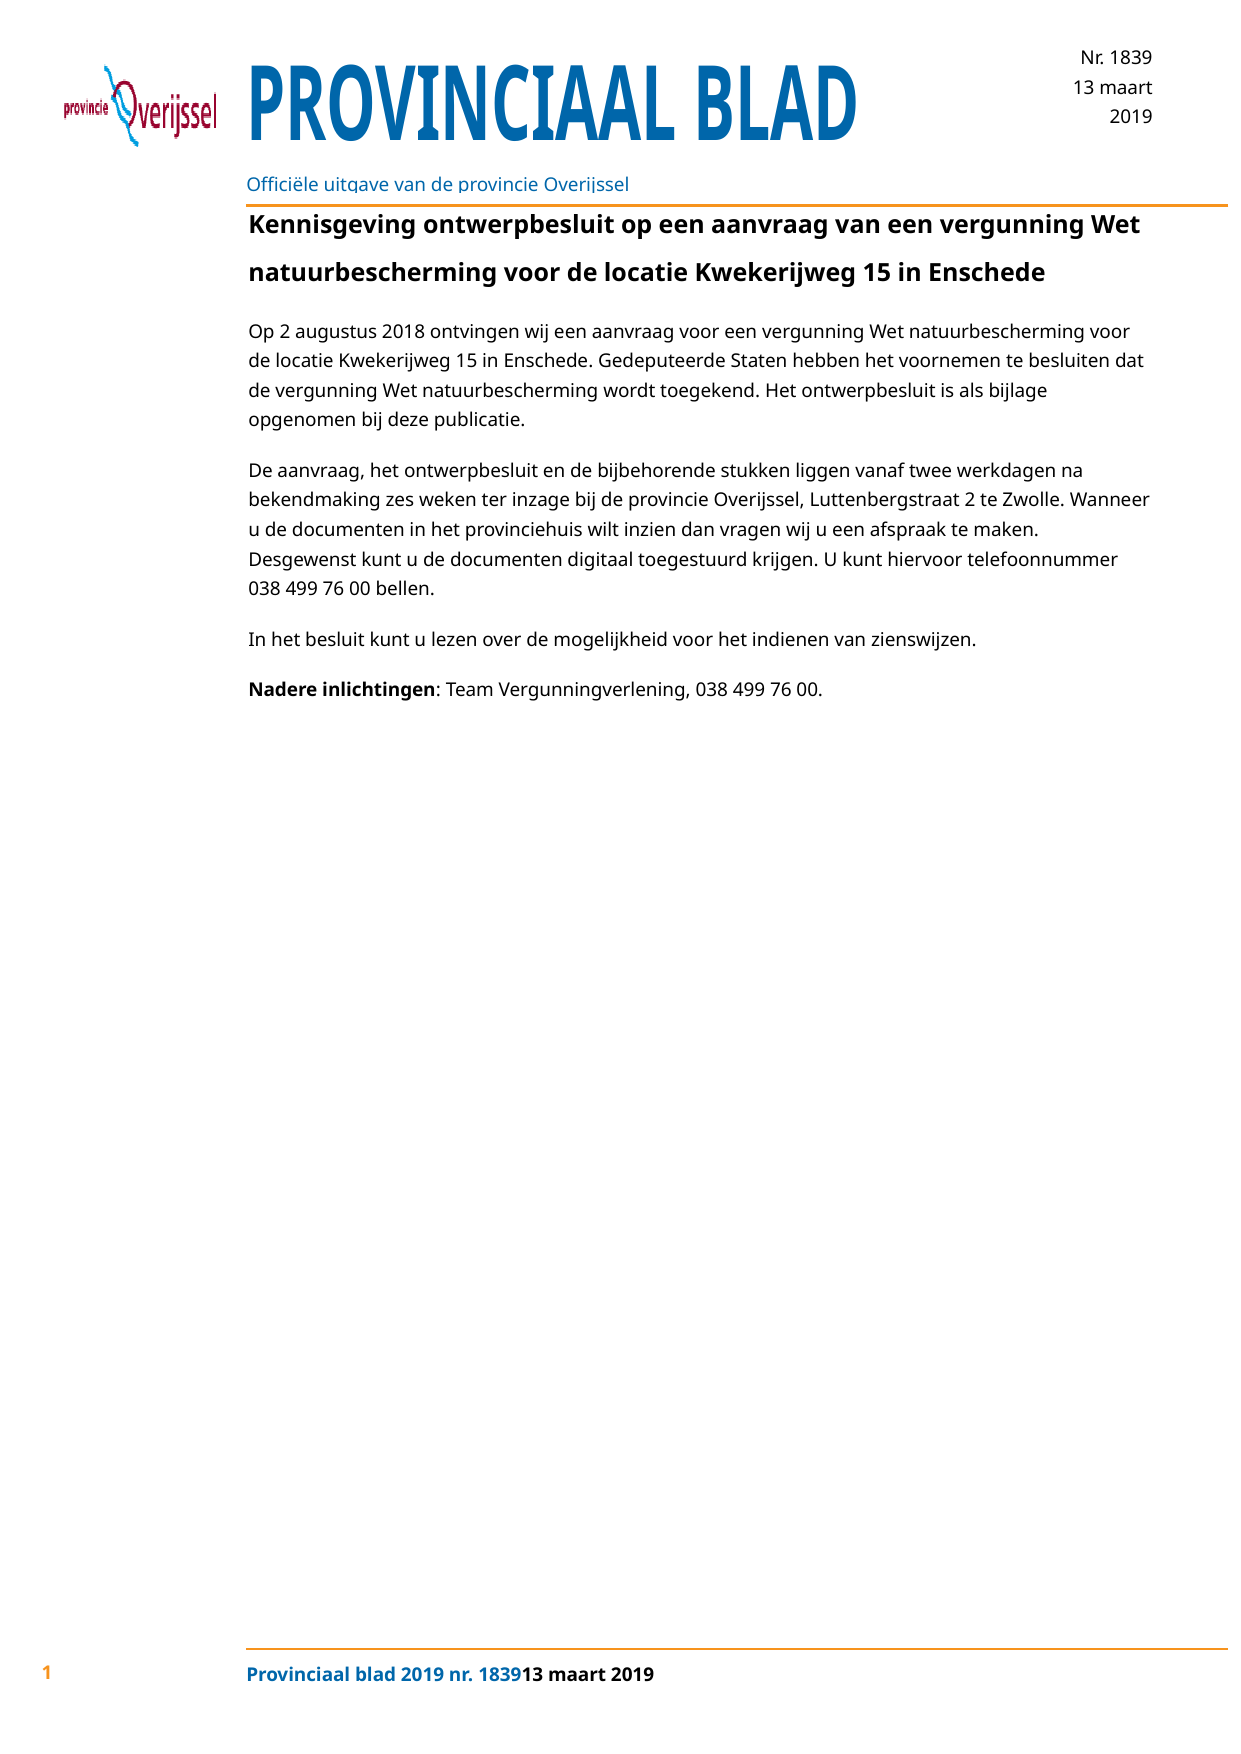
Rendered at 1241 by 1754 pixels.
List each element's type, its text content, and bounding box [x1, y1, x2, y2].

picture [41, 47, 231, 172]
text Nadere inlichtingen: Team Vergunningverlening, 038 499 76 00. [248, 676, 1152, 702]
text De aanvraag, het ontwerpbesluit en de bijbehorende stukken liggen vanaf twee werkdagen na bekendmaking zes weken ter inzage bij de provincie Overijssel, Luttenbergstraat 2 te Zwolle. Wanneer u de documenten in het provinciehuis wilt inzien dan vragen wij u een afspraak te maken. Desgewenst kunt u de documenten digitaal toegestuurd krijgen. U kunt hiervoor telefoonnummer 038 499 76 00 bellen. [248, 457, 1152, 601]
text In het besluit kunt u lezen over de mogelijkheid voor het indienen van zienswijzen. [248, 626, 1152, 652]
text Kennisgeving ontwerpbesluit op een aanvraag van een vergunning Wet natuurbescherming voor de locatie Kwekerijweg 15 in Enschede [248, 207, 1152, 288]
text Op 2 augustus 2018 ontvingen wij een aanvraag voor een vergunning Wet natuurbescherming voor de locatie Kwekerijweg 15 in Enschede. Gedeputeerde Staten hebben het voornemen te besluiten dat de vergunning Wet natuurbescherming wordt toegekend. Het ontwerpbesluit is als bijlage opgenomen bij deze publicatie. [248, 318, 1152, 432]
